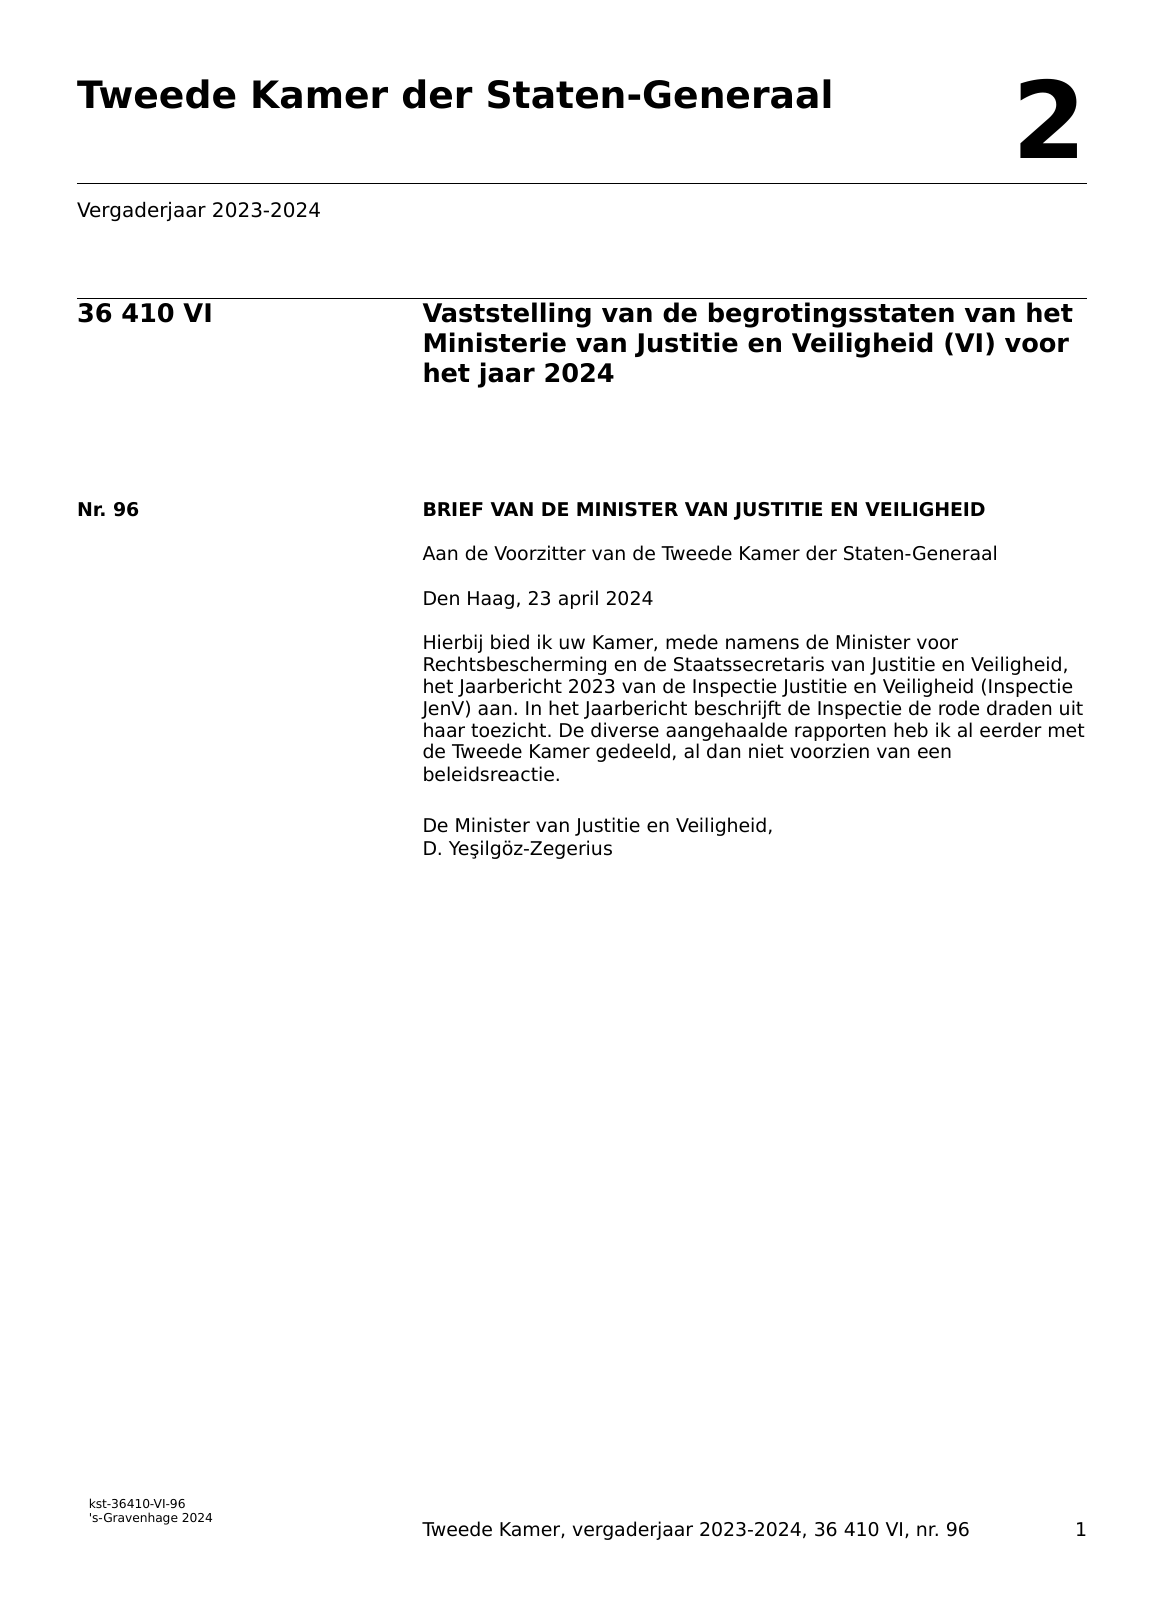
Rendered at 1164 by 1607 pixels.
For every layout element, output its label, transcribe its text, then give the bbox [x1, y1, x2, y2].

text 's-Gravenhage 2024 [88, 1511, 323, 1525]
text Aan de Voorzitter van de Tweede Kamer der Staten-Generaal [422, 543, 1087, 565]
subtitle Nr. 96 BRIEF VAN DE MINISTER VAN JUSTITIE EN VEILIGHEID [77, 499, 1087, 521]
text Den Haag, 23 april 2024 [422, 587, 1087, 609]
text Hierbij bied ik uw Kamer, mede namens de Minister voor Rechtsbescherming en de Staatssecretaris van Justitie en Veiligheid, het Jaarbericht 2023 van de Inspectie Justitie en Veiligheid (Inspectie JenV) aan. In het Jaarbericht beschrijft de Inspectie de rode draden uit haar toezicht. De diverse aangehaalde rapporten heb ik al eerder met de Tweede Kamer gedeeld, al dan niet voorzien van een beleidsreactie. [422, 632, 1087, 785]
table_cell Vergaderjaar 2023-2024 [77, 184, 1087, 298]
subtitle 36 410 VI Vaststelling van de begrotingsstaten van het Ministerie van Justitie en Veiligheid (VI) voor het jaar 2024 [77, 299, 1087, 388]
table_header 2 [886, 59, 1087, 183]
text kst-36410-VI-96 [88, 1497, 323, 1511]
text De Minister van Justitie en Veiligheid, D. Yeşilgöz-Zegerius [422, 815, 1087, 859]
table_header Tweede Kamer der Staten-Generaal [77, 59, 886, 183]
